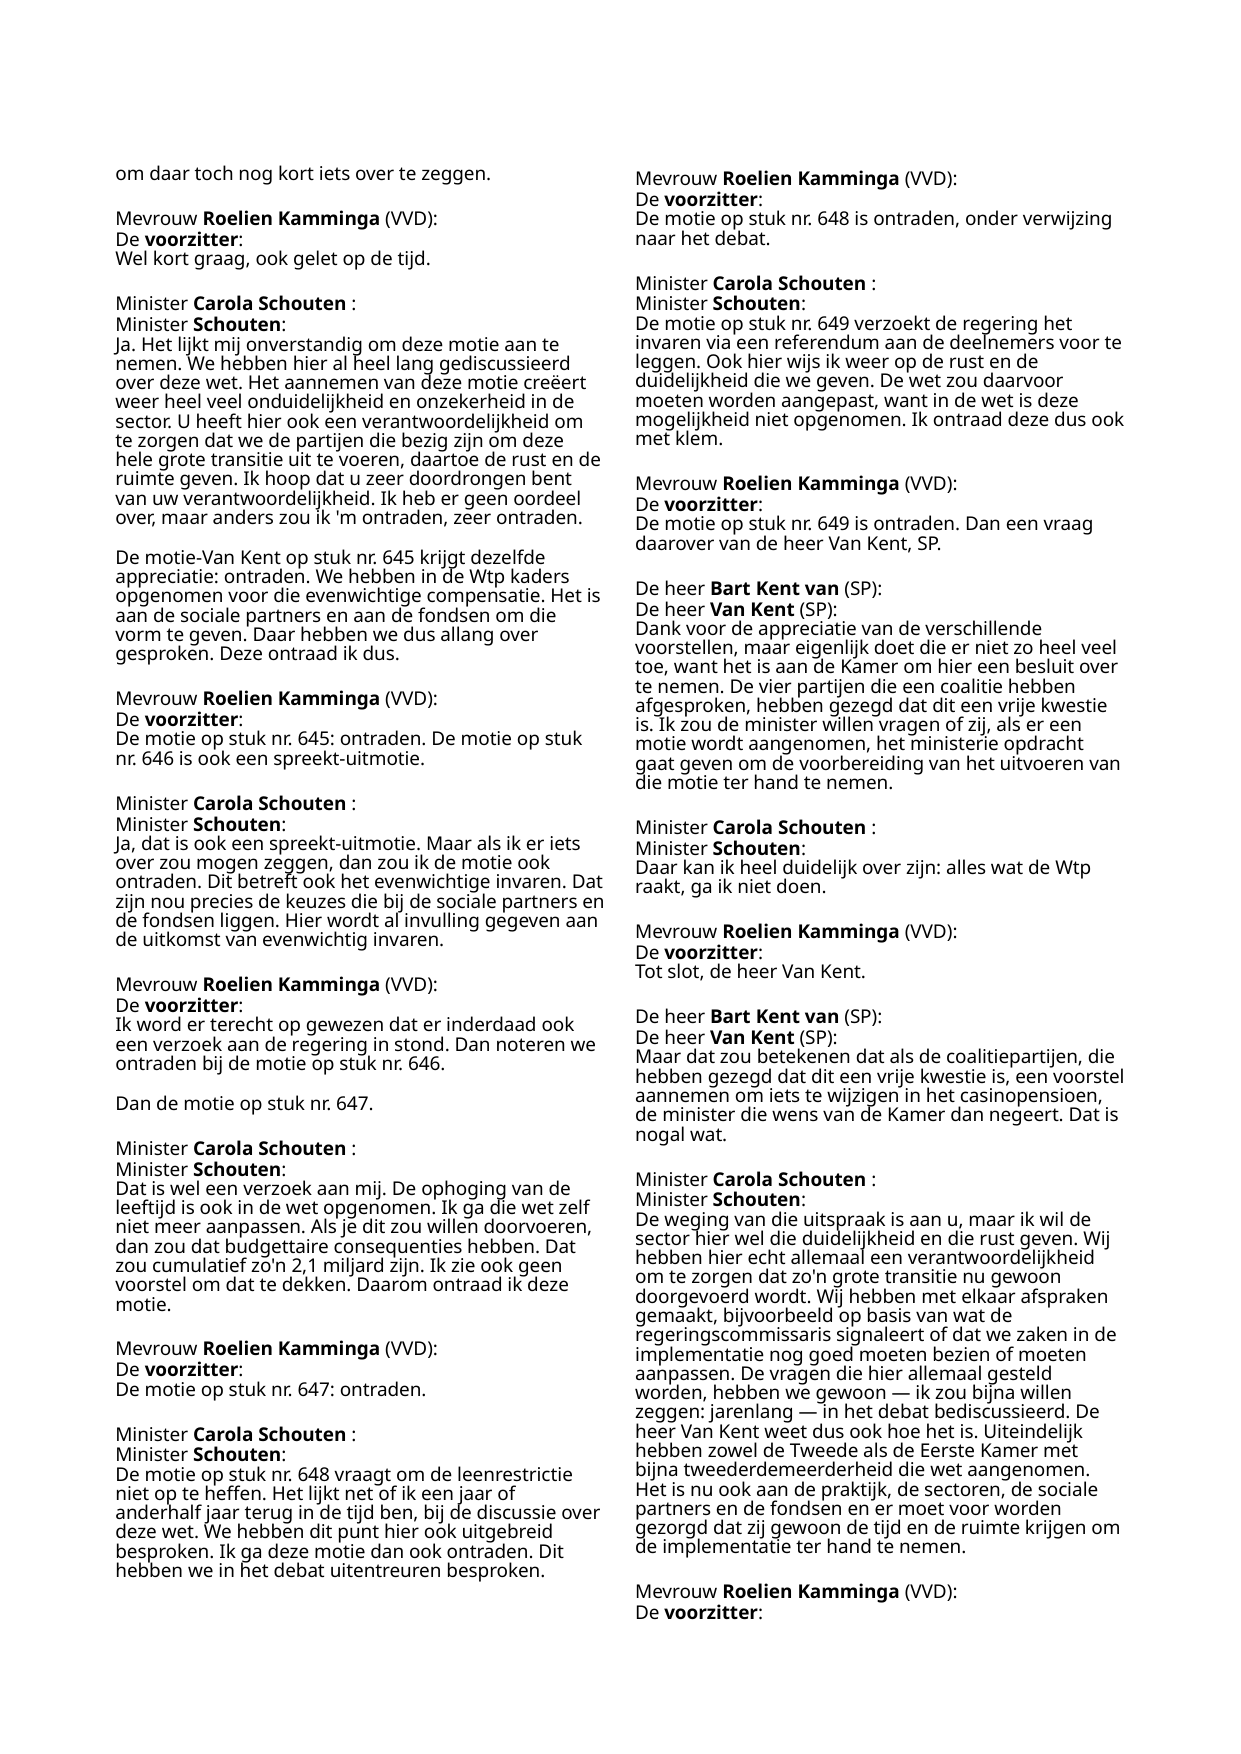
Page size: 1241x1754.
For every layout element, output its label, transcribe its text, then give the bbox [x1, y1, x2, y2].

text Minister Schouten: [115, 1161, 605, 1180]
text Dank voor de appreciatie van de verschillende voorstellen, maar eigenlijk doet die er niet zo heel veel toe, want het is aan de Kamer om hier een besluit over te nemen. De vier partijen die een coalitie hebben afgesproken, hebben gezegd dat dit een vrije kwestie is. Ik zou de minister willen vragen of zij, als er een motie wordt aangenomen, het ministerie opdracht gaat geven om de voorbereiding van het uitvoeren van die motie ter hand te nemen. [635, 620, 1125, 793]
text Mevrouw Roelien Kamminga (VVD): [635, 1578, 1125, 1604]
text Ja. Het lijkt mij onverstandig om deze motie aan te nemen. We hebben hier al heel lang gediscussieerd over deze wet. Het aannemen van deze motie creëert weer heel veel onduidelijkheid en onzekerheid in de sector. U heeft hier ook een verantwoordelijkheid om te zorgen dat we de partijen die bezig zijn om deze hele grote transitie uit te voeren, daartoe de rust en de ruimte geven. Ik hoop dat u zeer doordrongen bent van uw verantwoordelijkheid. Ik heb er geen oordeel over, maar anders zou ik 'm ontraden, zeer ontraden. [115, 336, 605, 528]
text Minister Carola Schouten : [635, 814, 1125, 840]
text Minister Schouten: [635, 1191, 1125, 1211]
text Mevrouw Roelien Kamminga (VVD): [635, 165, 1125, 191]
text Mevrouw Roelien Kamminga (VVD): [115, 205, 605, 231]
text Minister Carola Schouten : [635, 1166, 1125, 1191]
text om daar toch nog kort iets over te zeggen. [115, 165, 605, 184]
text Minister Carola Schouten : [115, 1421, 605, 1446]
text Minister Schouten: [115, 1446, 605, 1466]
text Ik word er terecht op gewezen dat er inderdaad ook een verzoek aan de regering in stond. Dan noteren we ontraden bij de motie op stuk nr. 646. [115, 1016, 605, 1074]
text Minister Schouten: [115, 816, 605, 835]
text De motie op stuk nr. 649 is ontraden. Dan een vraag daarover van de heer Van Kent, SP. [635, 515, 1125, 554]
text Tot slot, de heer Van Kent. [635, 963, 1125, 983]
text Wel kort graag, ook gelet op de tijd. [115, 250, 605, 270]
text De motie op stuk nr. 647: ontraden. [115, 1381, 605, 1400]
text Dan de motie op stuk nr. 647. [115, 1095, 605, 1114]
text Minister Schouten: [115, 316, 605, 336]
text De voorzitter: [115, 711, 605, 730]
text De voorzitter: [115, 997, 605, 1016]
text Mevrouw Roelien Kamminga (VVD): [115, 685, 605, 711]
text Mevrouw Roelien Kamminga (VVD): [115, 1336, 605, 1361]
text De heer Bart Kent van (SP): [635, 575, 1125, 601]
text De heer Van Kent (SP): [635, 1029, 1125, 1048]
text Daar kan ik heel duidelijk over zijn: alles wat de Wtp raakt, ga ik niet doen. [635, 859, 1125, 898]
text Minister Schouten: [635, 840, 1125, 859]
text De motie op stuk nr. 648 is ontraden, onder verwijzing naar het debat. [635, 210, 1125, 249]
text De heer Bart Kent van (SP): [635, 1003, 1125, 1029]
text Maar dat zou betekenen dat als de coalitiepartijen, die hebben gezegd dat dit een vrije kwestie is, een voorstel aannemen om iets te wijzigen in het casinopensioen, de minister die wens van de Kamer dan negeert. Dat is nogal wat. [635, 1048, 1125, 1145]
text De motie op stuk nr. 649 verzoekt de regering het invaren via een referendum aan de deelnemers voor te leggen. Ook hier wijs ik weer op de rust en de duidelijkheid die we geven. De wet zou daarvoor moeten worden aangepast, want in de wet is deze mogelijkheid niet opgenomen. Ik ontraad deze dus ook met klem. [635, 315, 1125, 449]
text De voorzitter: [115, 231, 605, 250]
text De voorzitter: [635, 191, 1125, 210]
text De voorzitter: [115, 1361, 605, 1381]
text Mevrouw Roelien Kamminga (VVD): [635, 470, 1125, 496]
text De motie op stuk nr. 645: ontraden. De motie op stuk nr. 646 is ook een spreekt-uitmotie. [115, 730, 605, 769]
text De heer Van Kent (SP): [635, 601, 1125, 620]
text Dat is wel een verzoek aan mij. De ophoging van de leeftijd is ook in de wet opgenomen. Ik ga die wet zelf niet meer aanpassen. Als je dit zou willen doorvoeren, dan zou dat budgettaire consequenties hebben. Dat zou cumulatief zo'n 2,1 miljard zijn. Ik zie ook geen voorstel om dat te dekken. Daarom ontraad ik deze motie. [115, 1180, 605, 1315]
text De weging van die uitspraak is aan u, maar ik wil de sector hier wel die duidelijkheid en die rust geven. Wij hebben hier echt allemaal een verantwoordelijkheid om te zorgen dat zo'n grote transitie nu gewoon doorgevoerd wordt. Wij hebben met elkaar afspraken gemaakt, bijvoorbeeld op basis van wat de regeringscommissaris signaleert of dat we zaken in de implementatie nog goed moeten bezien of moeten aanpassen. De vragen die hier allemaal gesteld worden, hebben we gewoon — ik zou bijna willen zeggen: jarenlang — in het debat bediscussieerd. De heer Van Kent weet dus ook hoe het is. Uiteindelijk hebben zowel de Tweede als de Eerste Kamer met bijna tweederdemeerderheid die wet aangenomen. Het is nu ook aan de praktijk, de sectoren, de sociale partners en de fondsen en er moet voor worden gezorgd dat zij gewoon de tijd en de ruimte krijgen om de implementatie ter hand te nemen. [635, 1211, 1125, 1558]
text Minister Carola Schouten : [115, 1135, 605, 1161]
text De motie op stuk nr. 648 vraagt om de leenrestrictie niet op te heffen. Het lijkt net of ik een jaar of anderhalf jaar terug in de tijd ben, bij de discussie over deze wet. We hebben dit punt hier ook uitgebreid besproken. Ik ga deze motie dan ook ontraden. Dit hebben we in het debat uitentreuren besproken. [115, 1466, 605, 1581]
text Mevrouw Roelien Kamminga (VVD): [115, 971, 605, 997]
text Minister Carola Schouten : [115, 291, 605, 316]
text De voorzitter: [635, 1604, 1125, 1623]
text Minister Carola Schouten : [115, 790, 605, 816]
text Mevrouw Roelien Kamminga (VVD): [635, 918, 1125, 944]
text Minister Schouten: [635, 295, 1125, 315]
text De motie-Van Kent op stuk nr. 645 krijgt dezelfde appreciatie: ontraden. We hebben in de Wtp kaders opgenomen voor die evenwichtige compensatie. Het is aan de sociale partners en aan de fondsen om die vorm te geven. Daar hebben we dus allang over gesproken. Deze ontraad ik dus. [115, 549, 605, 664]
text Ja, dat is ook een spreekt-uitmotie. Maar als ik er iets over zou mogen zeggen, dan zou ik de motie ook ontraden. Dit betreft ook het evenwichtige invaren. Dat zijn nou precies de keuzes die bij de sociale partners en de fondsen liggen. Hier wordt al invulling gegeven aan de uitkomst van evenwichtig invaren. [115, 835, 605, 950]
text De voorzitter: [635, 496, 1125, 515]
text De voorzitter: [635, 944, 1125, 963]
text Minister Carola Schouten : [635, 270, 1125, 295]
